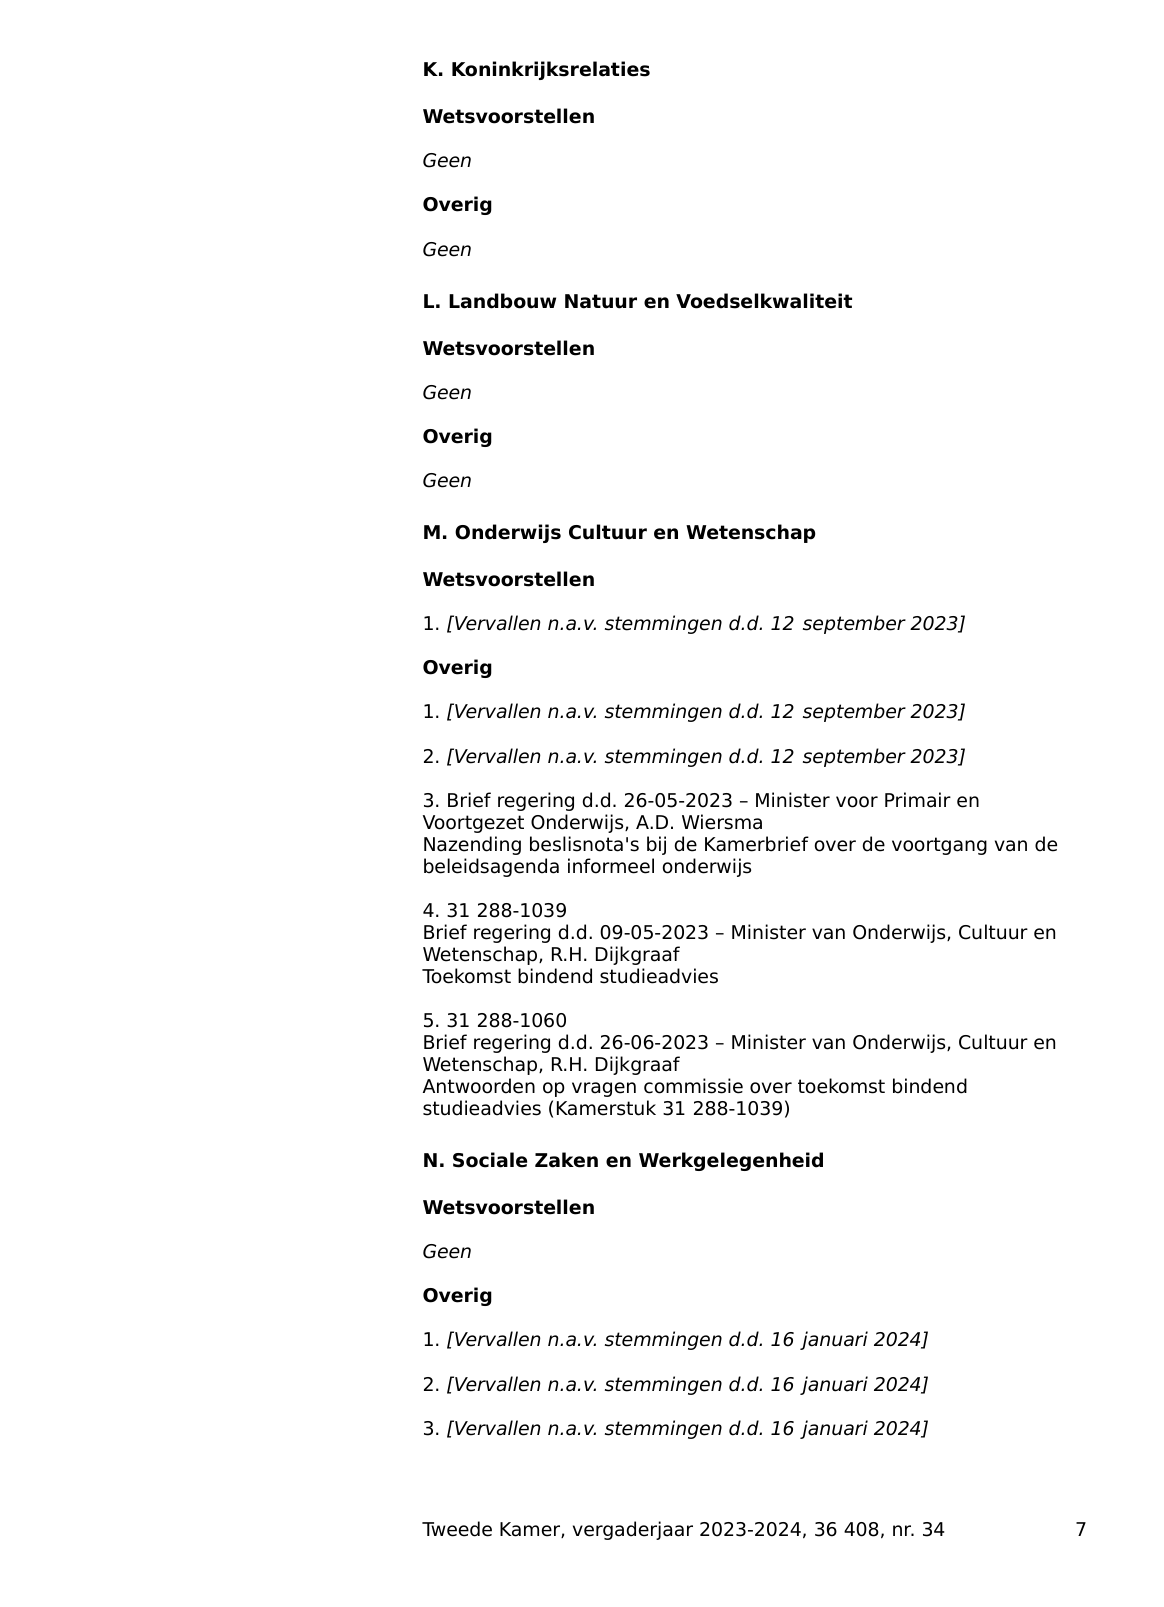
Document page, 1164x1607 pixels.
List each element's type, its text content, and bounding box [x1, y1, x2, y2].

subtitle Wetsvoorstellen [422, 1197, 1087, 1219]
text 1. [Vervallen n.a.v. stemmingen d.d. 16 januari 2024] [422, 1329, 1087, 1351]
subtitle Geen [422, 1241, 1087, 1263]
text Toekomst bindend studieadvies [422, 966, 1087, 988]
subtitle M. Onderwijs Cultuur en Wetenschap [422, 522, 1087, 544]
text 3. [Vervallen n.a.v. stemmingen d.d. 16 januari 2024] [422, 1418, 1087, 1440]
subtitle Overig [422, 657, 1087, 679]
subtitle K. Koninkrijksrelaties [422, 59, 1087, 81]
text 4. 31 288-1039 [422, 900, 1087, 922]
subtitle Overig [422, 1285, 1087, 1307]
text 3. Brief regering d.d. 26-05-2023 – Minister voor Primair en Voortgezet Onderwijs, A.D. Wiersma [422, 790, 1087, 834]
subtitle Geen [422, 470, 1087, 492]
subtitle Wetsvoorstellen [422, 569, 1087, 591]
subtitle Overig [422, 194, 1087, 216]
text 5. 31 288-1060 [422, 1010, 1087, 1032]
text Brief regering d.d. 26-06-2023 – Minister van Onderwijs, Cultuur en Wetenschap, R.H. Dijkgraaf [422, 1032, 1087, 1076]
subtitle Wetsvoorstellen [422, 106, 1087, 128]
text Nazending beslisnota's bij de Kamerbrief over de voortgang van de beleidsagenda informeel onderwijs [422, 834, 1087, 878]
subtitle Overig [422, 426, 1087, 448]
subtitle Geen [422, 382, 1087, 404]
text 2. [Vervallen n.a.v. stemmingen d.d. 12 september 2023] [422, 746, 1087, 768]
subtitle N. Sociale Zaken en Werkgelegenheid [422, 1150, 1087, 1172]
text Brief regering d.d. 09-05-2023 – Minister van Onderwijs, Cultuur en Wetenschap, R.H. Dijkgraaf [422, 922, 1087, 966]
subtitle L. Landbouw Natuur en Voedselkwaliteit [422, 291, 1087, 312]
subtitle Geen [422, 238, 1087, 261]
subtitle Geen [422, 150, 1087, 172]
text 1. [Vervallen n.a.v. stemmingen d.d. 12 september 2023] [422, 701, 1087, 723]
subtitle Wetsvoorstellen [422, 337, 1087, 359]
text 2. [Vervallen n.a.v. stemmingen d.d. 16 januari 2024] [422, 1373, 1087, 1396]
text 1. [Vervallen n.a.v. stemmingen d.d. 12 september 2023] [422, 613, 1087, 635]
text Antwoorden op vragen commissie over toekomst bindend studieadvies (Kamerstuk 31 288-1039) [422, 1076, 1087, 1120]
